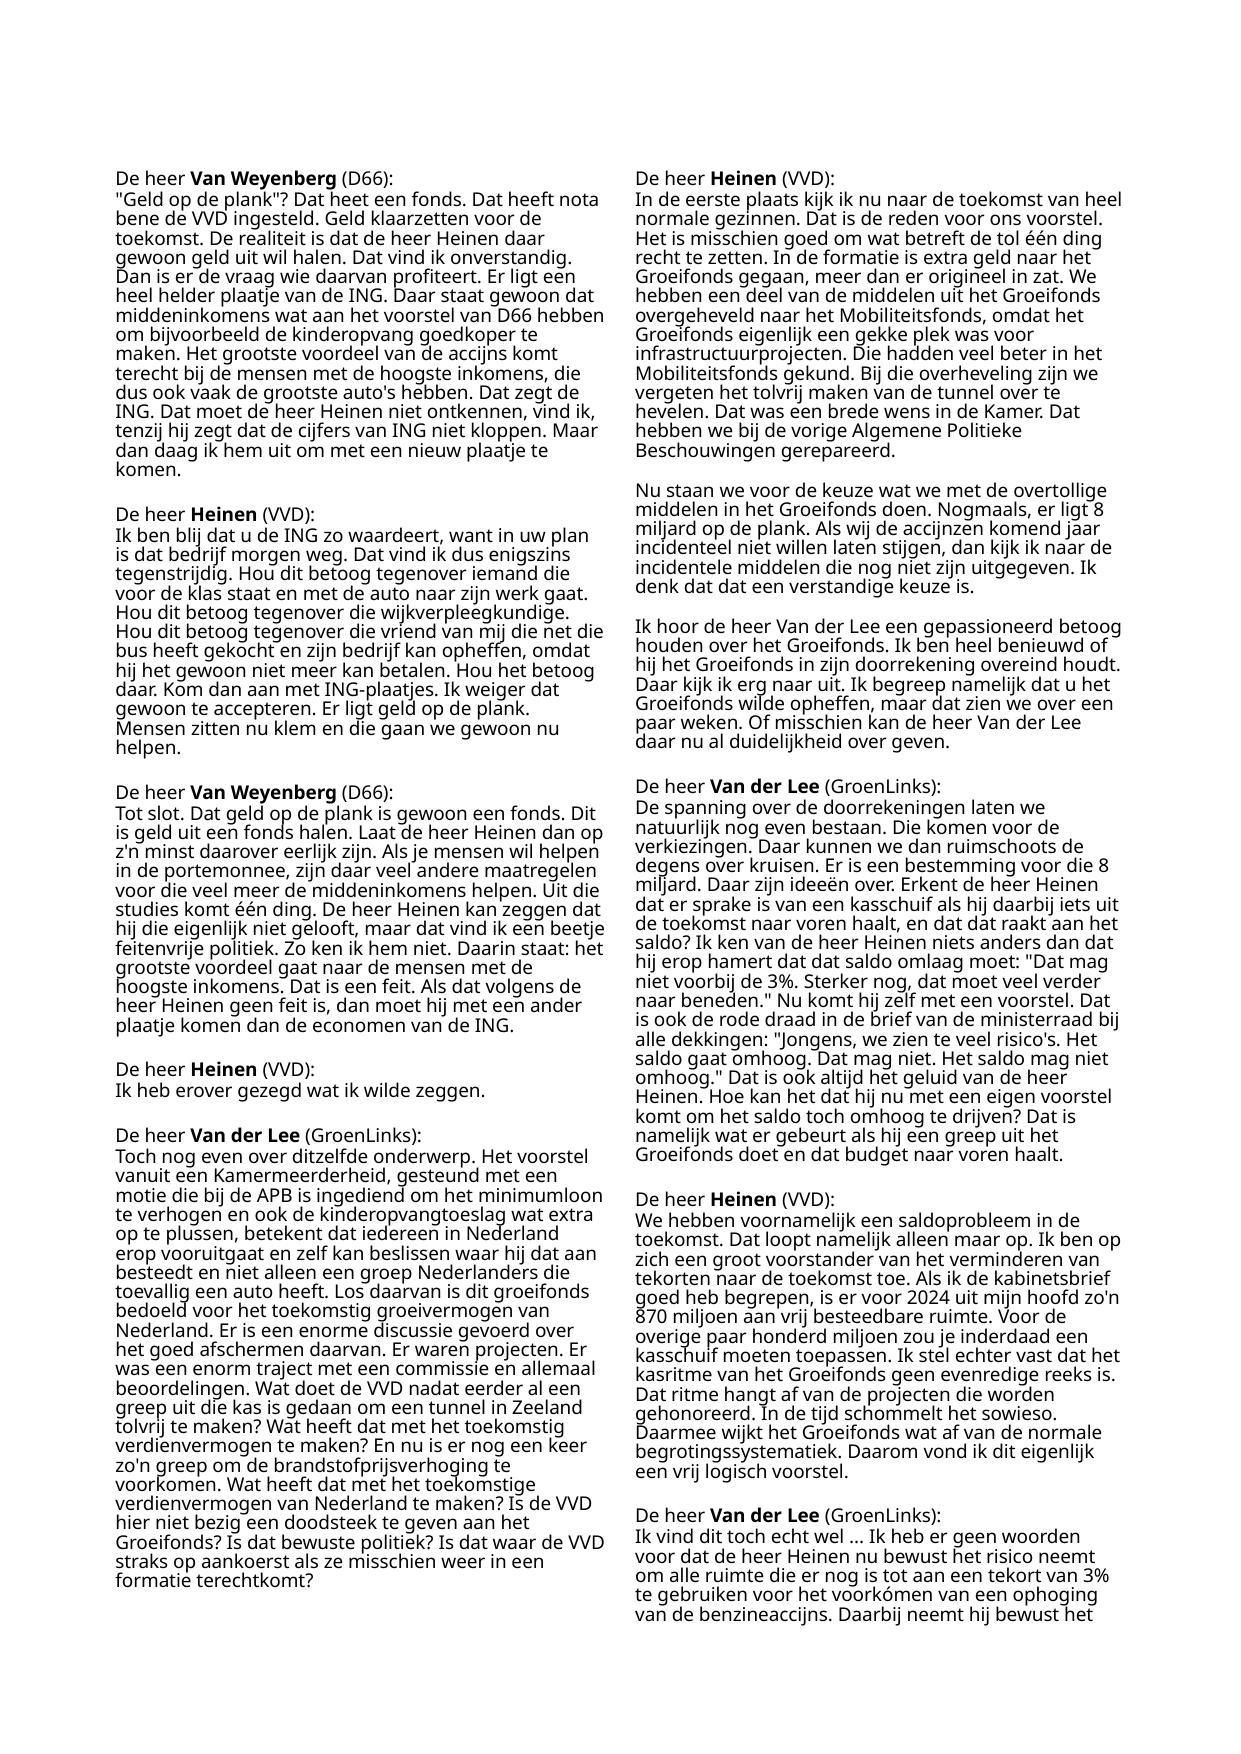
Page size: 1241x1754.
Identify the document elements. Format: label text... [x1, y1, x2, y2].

text We hebben voornamelijk een saldoprobleem in de toekomst. Dat loopt namelijk alleen maar op. Ik ben op zich een groot voorstander van het verminderen van tekorten naar de toekomst toe. Als ik de kabinetsbrief goed heb begrepen, is er voor 2024 uit mijn hoofd zo'n 870 miljoen aan vrij besteedbare ruimte. Voor de overige paar honderd miljoen zou je inderdaad een kasschuif moeten toepassen. Ik stel echter vast dat het kasritme van het Groeifonds geen evenredige reeks is. Dat ritme hangt af van de projecten die worden gehonoreerd. In de tijd schommelt het sowieso. Daarmee wijkt het Groeifonds wat af van de normale begrotingssystematiek. Daarom vond ik dit eigenlijk een vrij logisch voorstel. [635, 1212, 1125, 1482]
text Ik vind dit toch echt wel ... Ik heb er geen woorden voor dat de heer Heinen nu bewust het risico neemt om alle ruimte die er nog is tot aan een tekort van 3% te gebruiken voor het voorkómen van een ophoging van de benzineaccijns. Daarbij neemt hij bewust het [635, 1528, 1125, 1625]
text De heer Van der Lee (GroenLinks): [635, 774, 1125, 799]
text Tot slot. Dat geld op de plank is gewoon een fonds. Dit is geld uit een fonds halen. Laat de heer Heinen dan op z'n minst daarover eerlijk zijn. Als je mensen wil helpen in de portemonnee, zijn daar veel andere maatregelen voor die veel meer de middeninkomens helpen. Uit die studies komt één ding. De heer Heinen kan zeggen dat hij die eigenlijk niet gelooft, maar dat vind ik een beetje feitenvrije politiek. Zo ken ik hem niet. Daarin staat: het grootste voordeel gaat naar de mensen met de hoogste inkomens. Dat is een feit. Als dat volgens de heer Heinen geen feit is, dan moet hij met een ander plaatje komen dan de economen van de ING. [115, 804, 605, 1036]
text "Geld op de plank"? Dat heet een fonds. Dat heeft nota bene de VVD ingesteld. Geld klaarzetten voor de toekomst. De realiteit is dat de heer Heinen daar gewoon geld uit wil halen. Dat vind ik onverstandig. Dan is er de vraag wie daarvan profiteert. Er ligt een heel helder plaatje van de ING. Daar staat gewoon dat middeninkomens wat aan het voorstel van D66 hebben om bijvoorbeeld de kinderopvang goedkoper te maken. Het grootste voordeel van de accijns komt terecht bij de mensen met de hoogste inkomens, die dus ook vaak de grootste auto's hebben. Dat zegt de ING. Dat moet de heer Heinen niet ontkennen, vind ik, tenzij hij zegt dat de cijfers van ING niet kloppen. Maar dan daag ik hem uit om met een nieuw plaatje te komen. [115, 191, 605, 480]
text Ik ben blij dat u de ING zo waardeert, want in uw plan is dat bedrijf morgen weg. Dat vind ik dus enigszins tegenstrijdig. Hou dit betoog tegenover iemand die voor de klas staat en met de auto naar zijn werk gaat. Hou dit betoog tegenover die wijkverpleegkundige. Hou dit betoog tegenover die vriend van mij die net die bus heeft gekocht en zijn bedrijf kan opheffen, omdat hij het gewoon niet meer kan betalen. Hou het betoog daar. Kom dan aan met ING-plaatjes. Ik weiger dat gewoon te accepteren. Er ligt geld op de plank. Mensen zitten nu klem en die gaan we gewoon nu helpen. [115, 527, 605, 758]
text De heer Heinen (VVD): [115, 501, 605, 527]
text De heer Van der Lee (GroenLinks): [635, 1503, 1125, 1528]
text De heer Heinen (VVD): [635, 1186, 1125, 1212]
text De heer Heinen (VVD): [635, 165, 1125, 191]
text De heer Van der Lee (GroenLinks): [115, 1122, 605, 1148]
text In de eerste plaats kijk ik nu naar de toekomst van heel normale gezinnen. Dat is de reden voor ons voorstel. Het is misschien goed om wat betreft de tol één ding recht te zetten. In de formatie is extra geld naar het Groeifonds gegaan, meer dan er origineel in zat. We hebben een deel van de middelen uit het Groeifonds overgeheveld naar het Mobiliteitsfonds, omdat het Groeifonds eigenlijk een gekke plek was voor infrastructuurprojecten. Die hadden veel beter in het Mobiliteitsfonds gekund. Bij die overheveling zijn we vergeten het tolvrij maken van de tunnel over te hevelen. Dat was een brede wens in de Kamer. Dat hebben we bij de vorige Algemene Politieke Beschouwingen gerepareerd. [635, 191, 1125, 461]
text Nu staan we voor de keuze wat we met de overtollige middelen in het Groeifonds doen. Nogmaals, er ligt 8 miljard op de plank. Als wij de accijnzen komend jaar incidenteel niet willen laten stijgen, dan kijk ik naar de incidentele middelen die nog niet zijn uitgegeven. Ik denk dat dat een verstandige keuze is. [635, 482, 1125, 597]
text Ik hoor de heer Van der Lee een gepassioneerd betoog houden over het Groeifonds. Ik ben heel benieuwd of hij het Groeifonds in zijn doorrekening overeind houdt. Daar kijk ik erg naar uit. Ik begreep namelijk dat u het Groeifonds wilde opheffen, maar dat zien we over een paar weken. Of misschien kan de heer Van der Lee daar nu al duidelijkheid over geven. [635, 618, 1125, 753]
text De spanning over de doorrekeningen laten we natuurlijk nog even bestaan. Die komen voor de verkiezingen. Daar kunnen we dan ruimschoots de degens over kruisen. Er is een bestemming voor die 8 miljard. Daar zijn ideeën over. Erkent de heer Heinen dat er sprake is van een kasschuif als hij daarbij iets uit de toekomst naar voren haalt, en dat dat raakt aan het saldo? Ik ken van de heer Heinen niets anders dan dat hij erop hamert dat dat saldo omlaag moet: "Dat mag niet voorbij de 3%. Sterker nog, dat moet veel verder naar beneden." Nu komt hij zelf met een voorstel. Dat is ook de rode draad in de brief van de ministerraad bij alle dekkingen: "Jongens, we zien te veel risico's. Het saldo gaat omhoog. Dat mag niet. Het saldo mag niet omhoog." Dat is ook altijd het geluid van de heer Heinen. Hoe kan het dat hij nu met een eigen voorstel komt om het saldo toch omhoog te drijven? Dat is namelijk wat er gebeurt als hij een greep uit het Groeifonds doet en dat budget naar voren haalt. [635, 799, 1125, 1166]
text Ik heb erover gezegd wat ik wilde zeggen. [115, 1082, 605, 1102]
text De heer Van Weyenberg (D66): [115, 779, 605, 804]
text Toch nog even over ditzelfde onderwerp. Het voorstel vanuit een Kamermeerderheid, gesteund met een motie die bij de APB is ingediend om het minimumloon te verhogen en ook de kinderopvangtoeslag wat extra op te plussen, betekent dat iedereen in Nederland erop vooruitgaat en zelf kan beslissen waar hij dat aan besteedt en niet alleen een groep Nederlanders die toevallig een auto heeft. Los daarvan is dit groeifonds bedoeld voor het toekomstig groeivermogen van Nederland. Er is een enorme discussie gevoerd over het goed afschermen daarvan. Er waren projecten. Er was een enorm traject met een commissie en allemaal beoordelingen. Wat doet de VVD nadat eerder al een greep uit die kas is gedaan om een tunnel in Zeeland tolvrij te maken? Wat heeft dat met het toekomstig verdienvermogen te maken? En nu is er nog een keer zo'n greep om de brandstofprijsverhoging te voorkomen. Wat heeft dat met het toekomstige verdienvermogen van Nederland te maken? Is de VVD hier niet bezig een doodsteek te geven aan het Groeifonds? Is dat bewuste politiek? Is dat waar de VVD straks op aankoerst als ze misschien weer in een formatie terechtkomt? [115, 1148, 605, 1591]
text De heer Heinen (VVD): [115, 1057, 605, 1082]
text De heer Van Weyenberg (D66): [115, 165, 605, 191]
